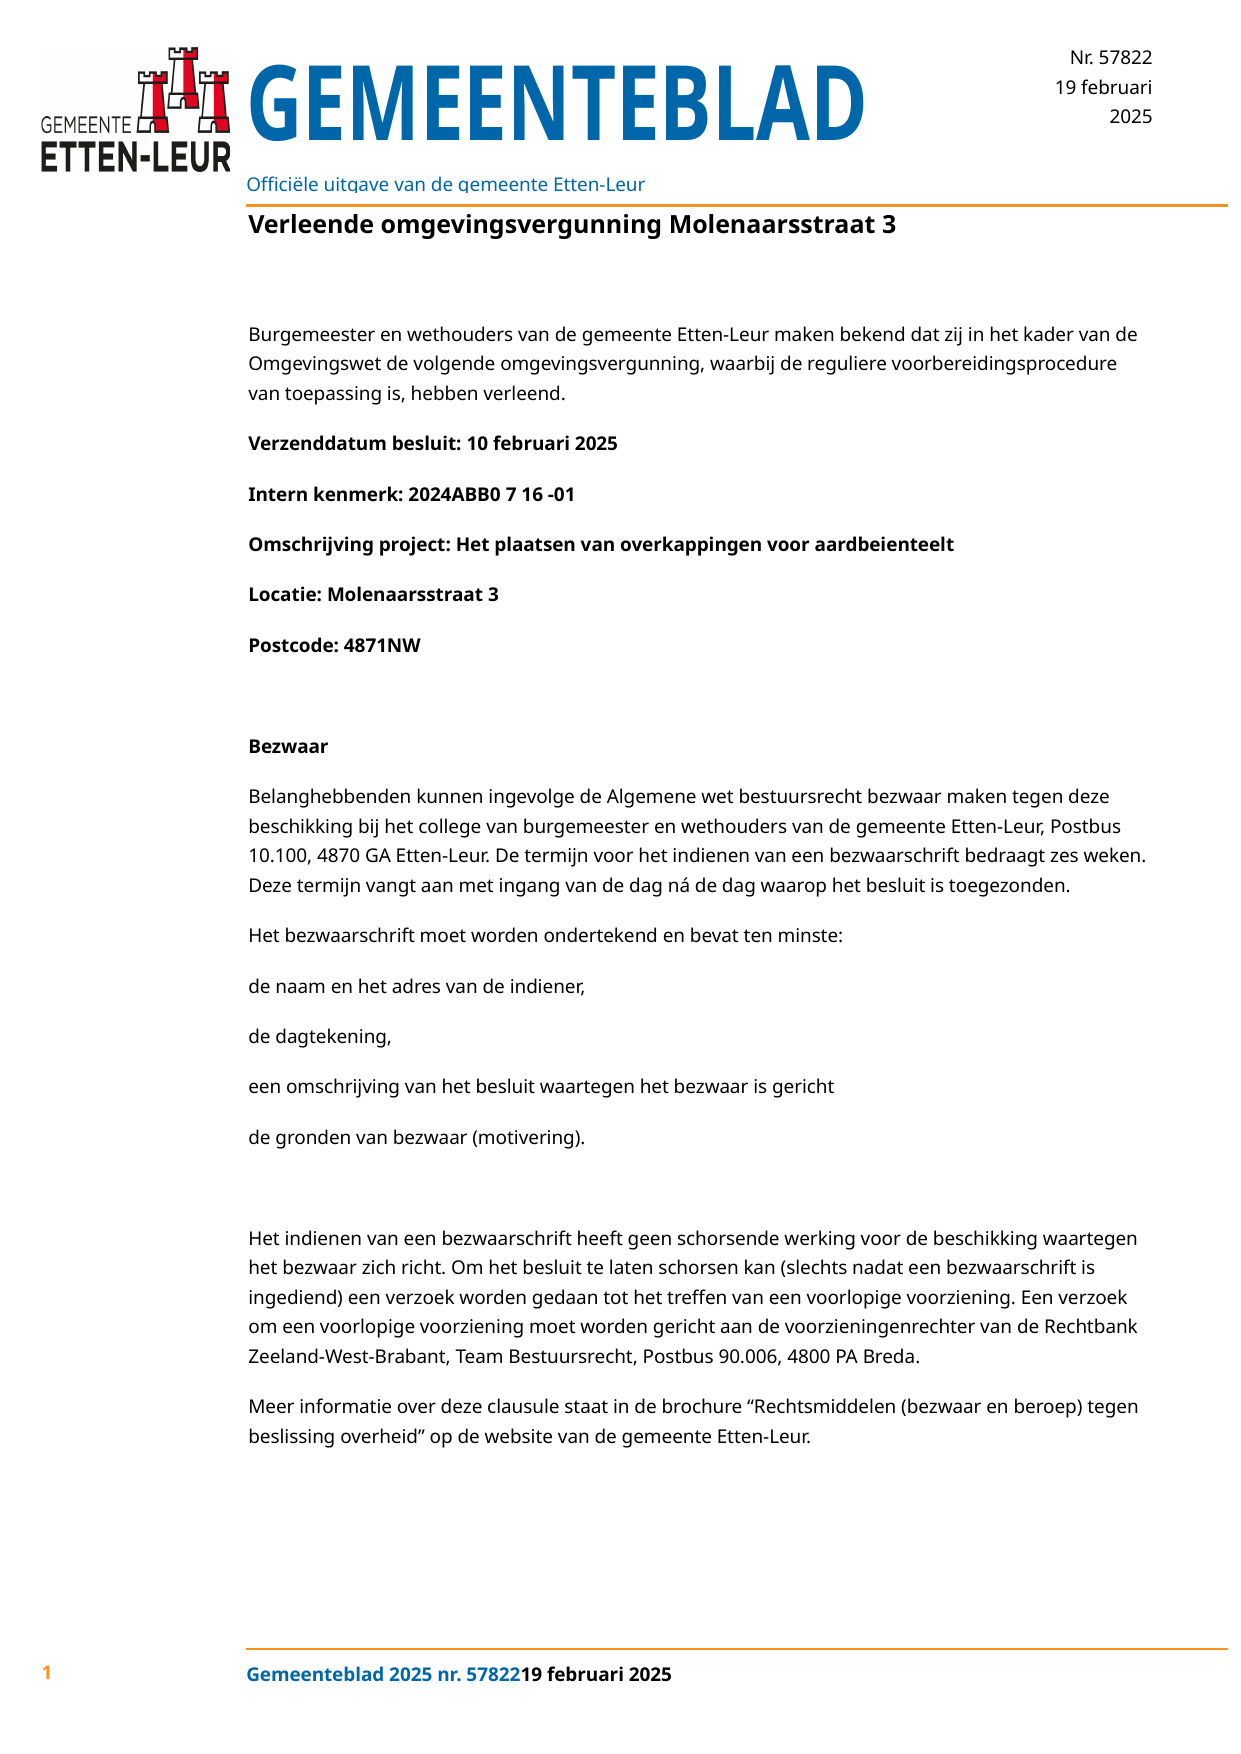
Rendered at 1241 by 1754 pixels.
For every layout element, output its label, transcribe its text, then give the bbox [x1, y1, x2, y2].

text Postcode: 4871NW [248, 632, 1152, 658]
text Omschrijving project: Het plaatsen van overkappingen voor aardbeienteelt [248, 531, 1152, 557]
text Burgemeester en wethouders van de gemeente Etten-Leur maken bekend dat zij in het kader van de Omgevingswet de volgende omgevingsvergunning, waarbij de reguliere voorbereidingsprocedure van toepassing is, hebben verleend. [248, 321, 1152, 406]
text Het indienen van een bezwaarschrift heeft geen schorsende werking voor de beschikking waartegen het bezwaar zich richt. Om het besluit te laten schorsen kan (slechts nadat een bezwaarschrift is ingediend) een verzoek worden gedaan tot het treffen van een voorlopige voorziening. Een verzoek om een voorlopige voorziening moet worden gericht aan de voorzieningenrechter van de Rechtbank Zeeland-West-Brabant, Team Bestuursrecht, Postbus 90.006, 4800 PA Breda. [248, 1225, 1152, 1369]
text de gronden van bezwaar (motivering). [248, 1124, 1152, 1150]
text Het bezwaarschrift moet worden ondertekend en bevat ten minste: [248, 922, 1152, 948]
text de naam en het adres van de indiener, [248, 973, 1152, 998]
picture [41, 47, 231, 172]
text Verleende omgevingsvergunning Molenaarsstraat 3 [248, 207, 1152, 241]
text Meer informatie over deze clausule staat in de brochure “Rechtsmiddelen (bezwaar en beroep) tegen beslissing overheid” op de website van de gemeente Etten-Leur. [248, 1394, 1152, 1449]
text Belanghebbenden kunnen ingevolge de Algemene wet bestuursrecht bezwaar maken tegen deze beschikking bij het college van burgemeester en wethouders van de gemeente Etten-Leur, Postbus 10.100, 4870 GA Etten-Leur. De termijn voor het indienen van een bezwaarschrift bedraagt zes weken. Deze termijn vangt aan met ingang van de dag ná de dag waarop het besluit is toegezonden. [248, 783, 1152, 898]
text Locatie: Molenaarsstraat 3 [248, 582, 1152, 607]
text de dagtekening, [248, 1023, 1152, 1049]
text een omschrijving van het besluit waartegen het bezwaar is gericht [248, 1074, 1152, 1099]
text Bezwaar [248, 733, 1152, 758]
text Intern kenmerk: 2024ABB0 7 16 -01 [248, 481, 1152, 506]
text Verzenddatum besluit: 10 februari 2025 [248, 430, 1152, 456]
